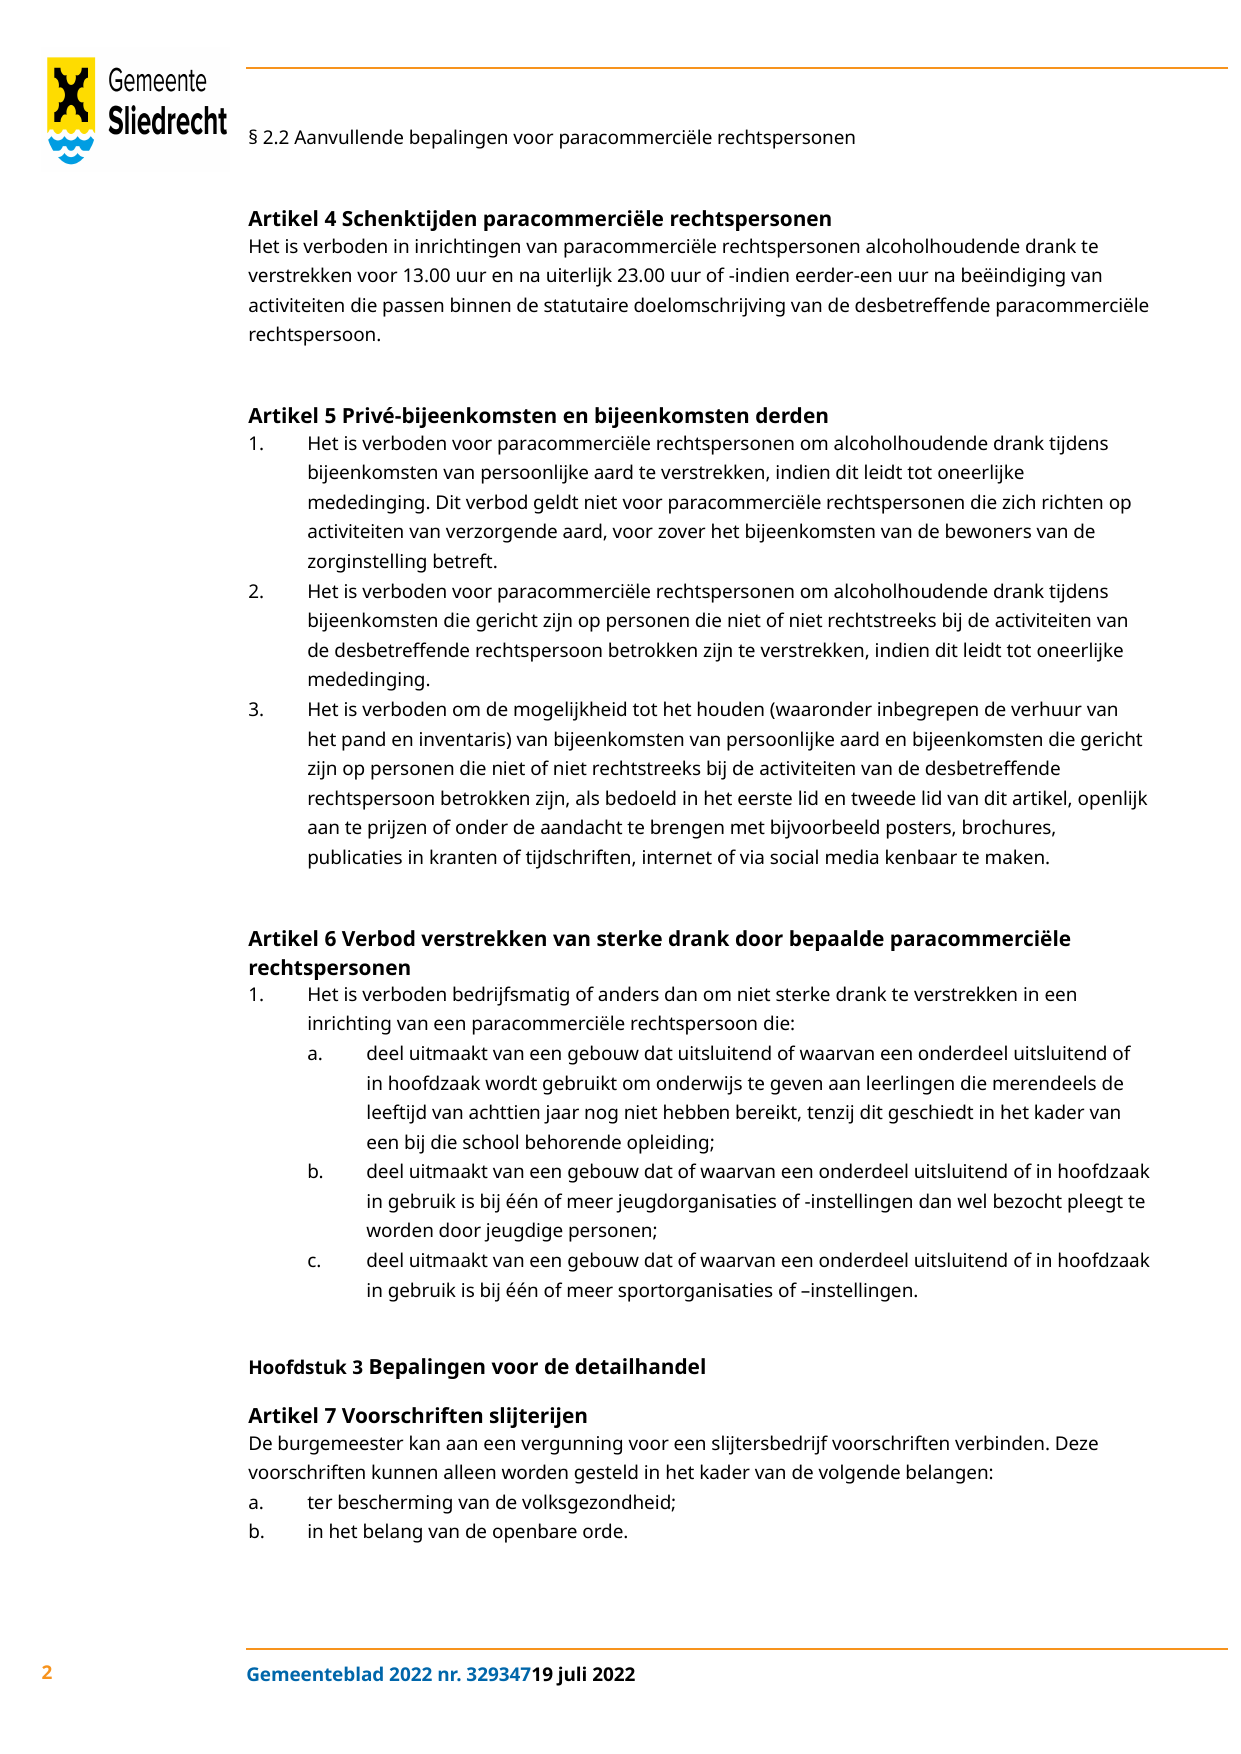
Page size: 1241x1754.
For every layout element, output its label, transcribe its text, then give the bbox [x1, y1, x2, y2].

list deel uitmaakt van een gebouw dat uitsluitend of waarvan een onderdeel uitsluitend of in hoofdzaak wordt gebruikt om onderwijs te geven aan leerlingen die merendeels de leeftijd van achttien jaar nog niet hebben bereikt, tenzij dit geschiedt in het kader van een bij die school behorende opleiding; [307, 1040, 1152, 1155]
list Het is verboden om de mogelijkheid tot het houden (waaronder inbegrepen de verhuur van het pand en inventaris) van bijeenkomsten van persoonlijke aard en bijeenkomsten die gericht zijn op personen die niet of niet rechtstreeks bij de activiteiten van de desbetreffende rechtspersoon betrokken zijn, als bedoeld in het eerste lid en tweede lid van dit artikel, openlijk aan te prijzen of onder de aandacht te brengen met bijvoorbeeld posters, brochures, publicaties in kranten of tijdschriften, internet of via social media kenbaar te maken. [248, 696, 1152, 870]
text § 2.2 Aanvullende bepalingen voor paracommerciële rechtspersonen [248, 124, 1152, 150]
picture [41, 47, 231, 172]
text Artikel 7 Voorschriften slijterijen [248, 1401, 1152, 1430]
list Het is verboden voor paracommerciële rechtspersonen om alcoholhoudende drank tijdens bijeenkomsten van persoonlijke aard te verstrekken, indien dit leidt tot oneerlijke mededinging. Dit verbod geldt niet voor paracommerciële rechtspersonen die zich richten op activiteiten van verzorgende aard, voor zover het bijeenkomsten van de bewoners van de zorginstelling betreft. [248, 430, 1152, 574]
text De burgemeester kan aan een vergunning voor een slijtersbedrijf voorschriften verbinden. Deze voorschriften kunnen alleen worden gesteld in het kader van de volgende belangen: [248, 1430, 1152, 1485]
list ter bescherming van de volksgezondheid; [248, 1489, 1152, 1515]
text Hoofdstuk 3 Bepalingen voor de detailhandel [248, 1352, 1152, 1381]
text Artikel 5 Privé-bijeenkomsten en bijeenkomsten derden [248, 402, 1152, 430]
list Het is verboden bedrijfsmatig of anders dan om niet sterke drank te verstrekken in een inrichting van een paracommerciële rechtspersoon die: [248, 981, 1152, 1036]
list Het is verboden voor paracommerciële rechtspersonen om alcoholhoudende drank tijdens bijeenkomsten die gericht zijn op personen die niet of niet rechtstreeks bij de activiteiten van de desbetreffende rechtspersoon betrokken zijn te verstrekken, indien dit leidt tot oneerlijke mededinging. [248, 578, 1152, 692]
list in het belang van de openbare orde. [248, 1518, 1152, 1544]
text Artikel 6 Verbod verstrekken van sterke drank door bepaalde paracommerciële rechtspersonen [248, 924, 1152, 981]
list deel uitmaakt van een gebouw dat of waarvan een onderdeel uitsluitend of in hoofdzaak in gebruik is bij één of meer jeugdorganisaties of -instellingen dan wel bezocht pleegt te worden door jeugdige personen; [307, 1158, 1152, 1243]
list deel uitmaakt van een gebouw dat of waarvan een onderdeel uitsluitend of in hoofdzaak in gebruik is bij één of meer sportorganisaties of –instellingen. [307, 1247, 1152, 1303]
text Artikel 4 Schenktijden paracommerciële rechtspersonen [248, 204, 1152, 233]
text Het is verboden in inrichtingen van paracommerciële rechtspersonen alcoholhoudende drank te verstrekken voor 13.00 uur en na uiterlijk 23.00 uur of -indien eerder-een uur na beëindiging van activiteiten die passen binnen de statutaire doelomschrijving van de desbetreffende paracommerciële rechtspersoon. [248, 233, 1152, 347]
